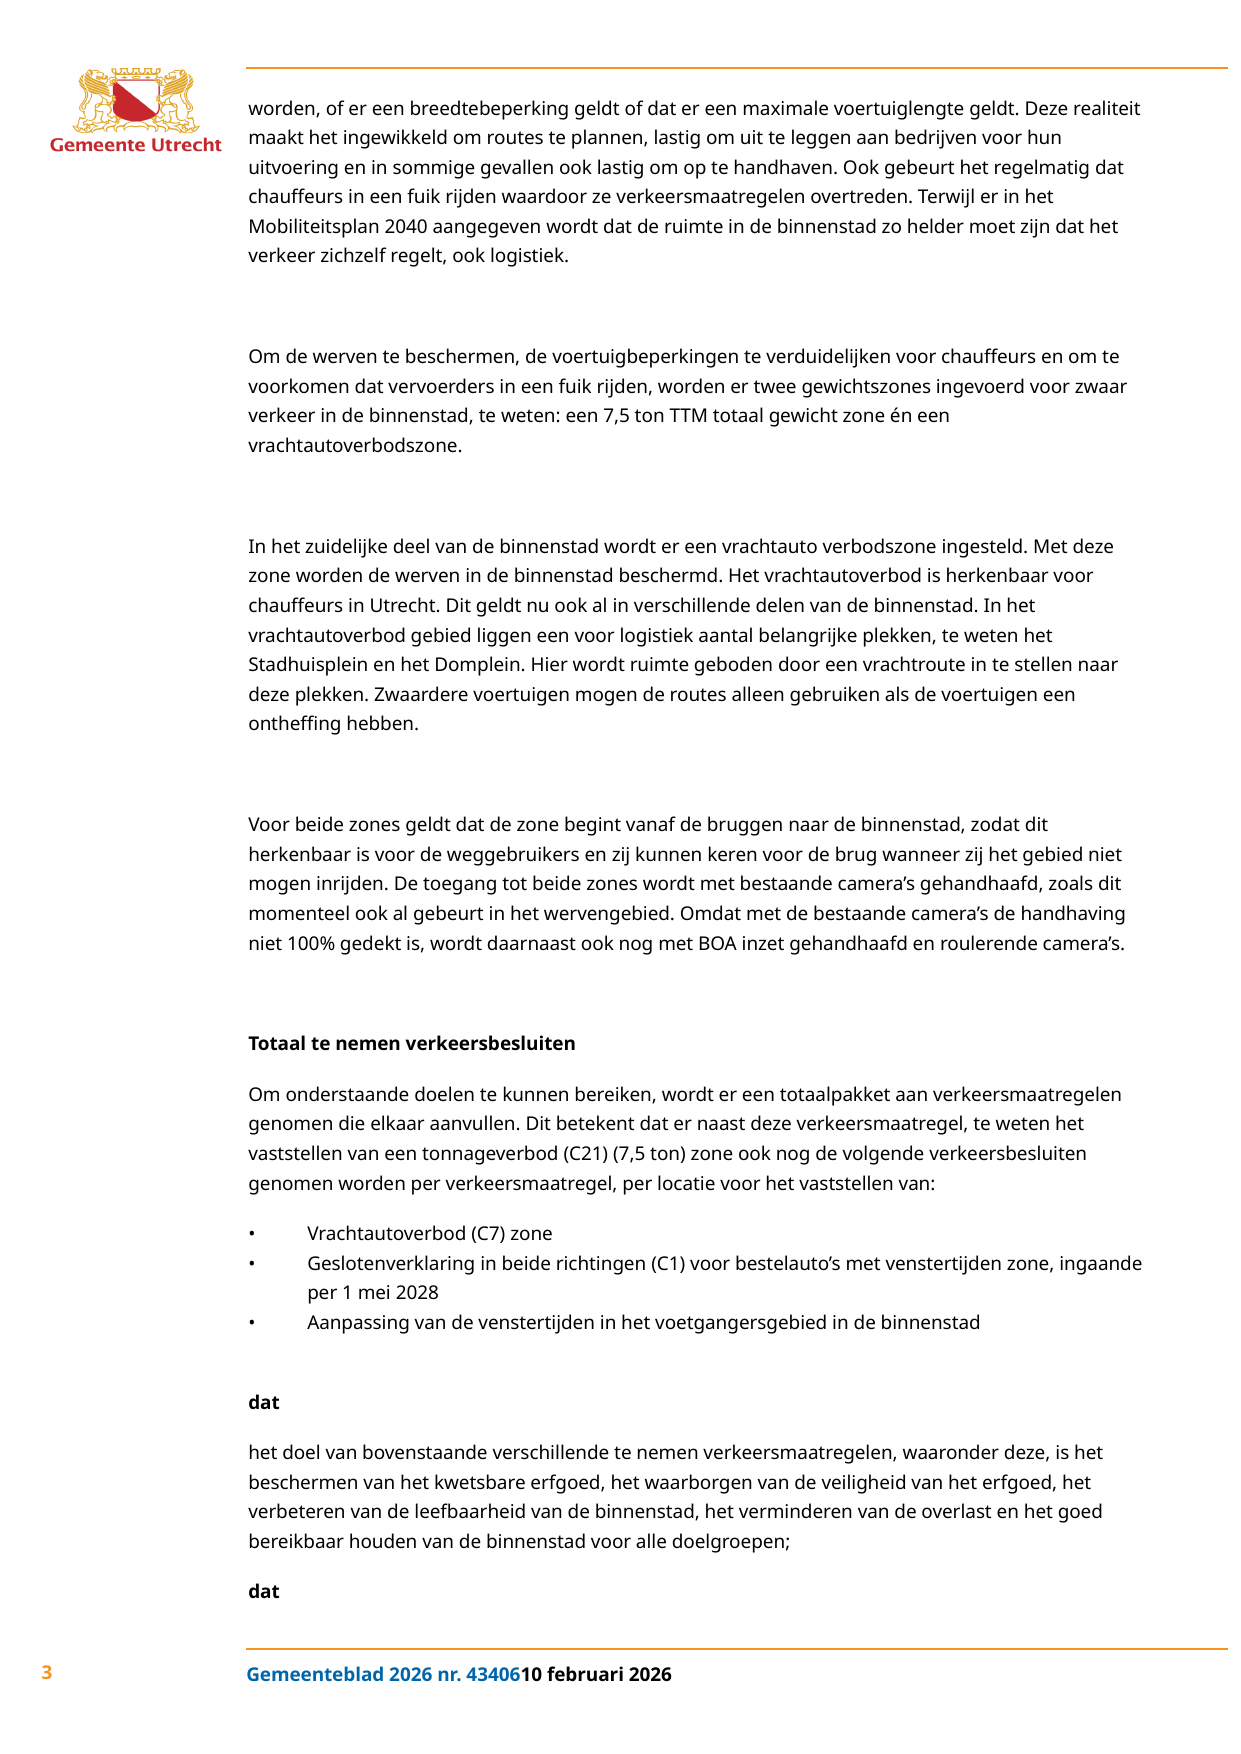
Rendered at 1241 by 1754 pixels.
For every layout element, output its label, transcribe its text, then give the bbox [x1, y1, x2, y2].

text worden, of er een breedtebeperking geldt of dat er een maximale voertuiglengte geldt. Deze realiteit maakt het ingewikkeld om routes te plannen, lastig om uit te leggen aan bedrijven voor hun uitvoering en in sommige gevallen ook lastig om op te handhaven. Ook gebeurt het regelmatig dat chauffeurs in een fuik rijden waardoor ze verkeersmaatregelen overtreden. Terwijl er in het Mobiliteitsplan 2040 aangegeven wordt dat de ruimte in de binnenstad zo helder moet zijn dat het verkeer zichzelf regelt, ook logistiek. [248, 95, 1152, 268]
text Voor beide zones geldt dat de zone begint vanaf de bruggen naar de binnenstad, zodat dit herkenbaar is voor de weggebruikers en zij kunnen keren voor de brug wanneer zij het gebied niet mogen inrijden. De toegang tot beide zones wordt met bestaande camera’s gehandhaafd, zoals dit momenteel ook al gebeurt in het wervengebied. Omdat met de bestaande camera’s de handhaving niet 100% gedekt is, wordt daarnaast ook nog met BOA inzet gehandhaafd en roulerende camera’s. [248, 811, 1152, 956]
text In het zuidelijke deel van de binnenstad wordt er een vrachtauto verbodszone ingesteld. Met deze zone worden de werven in de binnenstad beschermd. Het vrachtautoverbod is herkenbaar voor chauffeurs in Utrecht. Dit geldt nu ook al in verschillende delen van de binnenstad. In het vrachtautoverbod gebied liggen een voor logistiek aantal belangrijke plekken, te weten het Stadhuisplein en het Domplein. Hier wordt ruimte geboden door een vrachtroute in te stellen naar deze plekken. Zwaardere voertuigen mogen de routes alleen gebruiken als de voertuigen een ontheffing hebben. [248, 533, 1152, 736]
text Om onderstaande doelen te kunnen bereiken, wordt er een totaalpakket aan verkeersmaatregelen genomen die elkaar aanvullen. Dit betekent dat er naast deze verkeersmaatregel, te weten het vaststellen van een tonnageverbod (C21) (7,5 ton) zone ook nog de volgende verkeersbesluiten genomen worden per verkeersmaatregel, per locatie voor het vaststellen van: [248, 1081, 1152, 1196]
picture [41, 47, 231, 172]
list Vrachtautoverbod (C7) zone [248, 1220, 1152, 1246]
text Om de werven te beschermen, de voertuigbeperkingen te verduidelijken voor chauffeurs en om te voorkomen dat vervoerders in een fuik rijden, worden er twee gewichtszones ingevoerd voor zwaar verkeer in de binnenstad, te weten: een 7,5 ton TTM totaal gewicht zone én een vrachtautoverbodszone. [248, 343, 1152, 458]
text Totaal te nemen verkeersbesluiten [248, 1031, 1152, 1056]
text dat [248, 1578, 1152, 1604]
text dat [248, 1389, 1152, 1415]
list Geslotenverklaring in beide richtingen (C1) voor bestelauto’s met venstertijden zone, ingaande per 1 mei 2028 [248, 1250, 1152, 1305]
text het doel van bovenstaande verschillende te nemen verkeersmaatregelen, waaronder deze, is het beschermen van het kwetsbare erfgoed, het waarborgen van de veiligheid van het erfgoed, het verbeteren van de leefbaarheid van de binnenstad, het verminderen van de overlast en het goed bereikbaar houden van de binnenstad voor alle doelgroepen; [248, 1439, 1152, 1554]
list Aanpassing van de venstertijden in het voetgangersgebied in de binnenstad [248, 1309, 1152, 1335]
